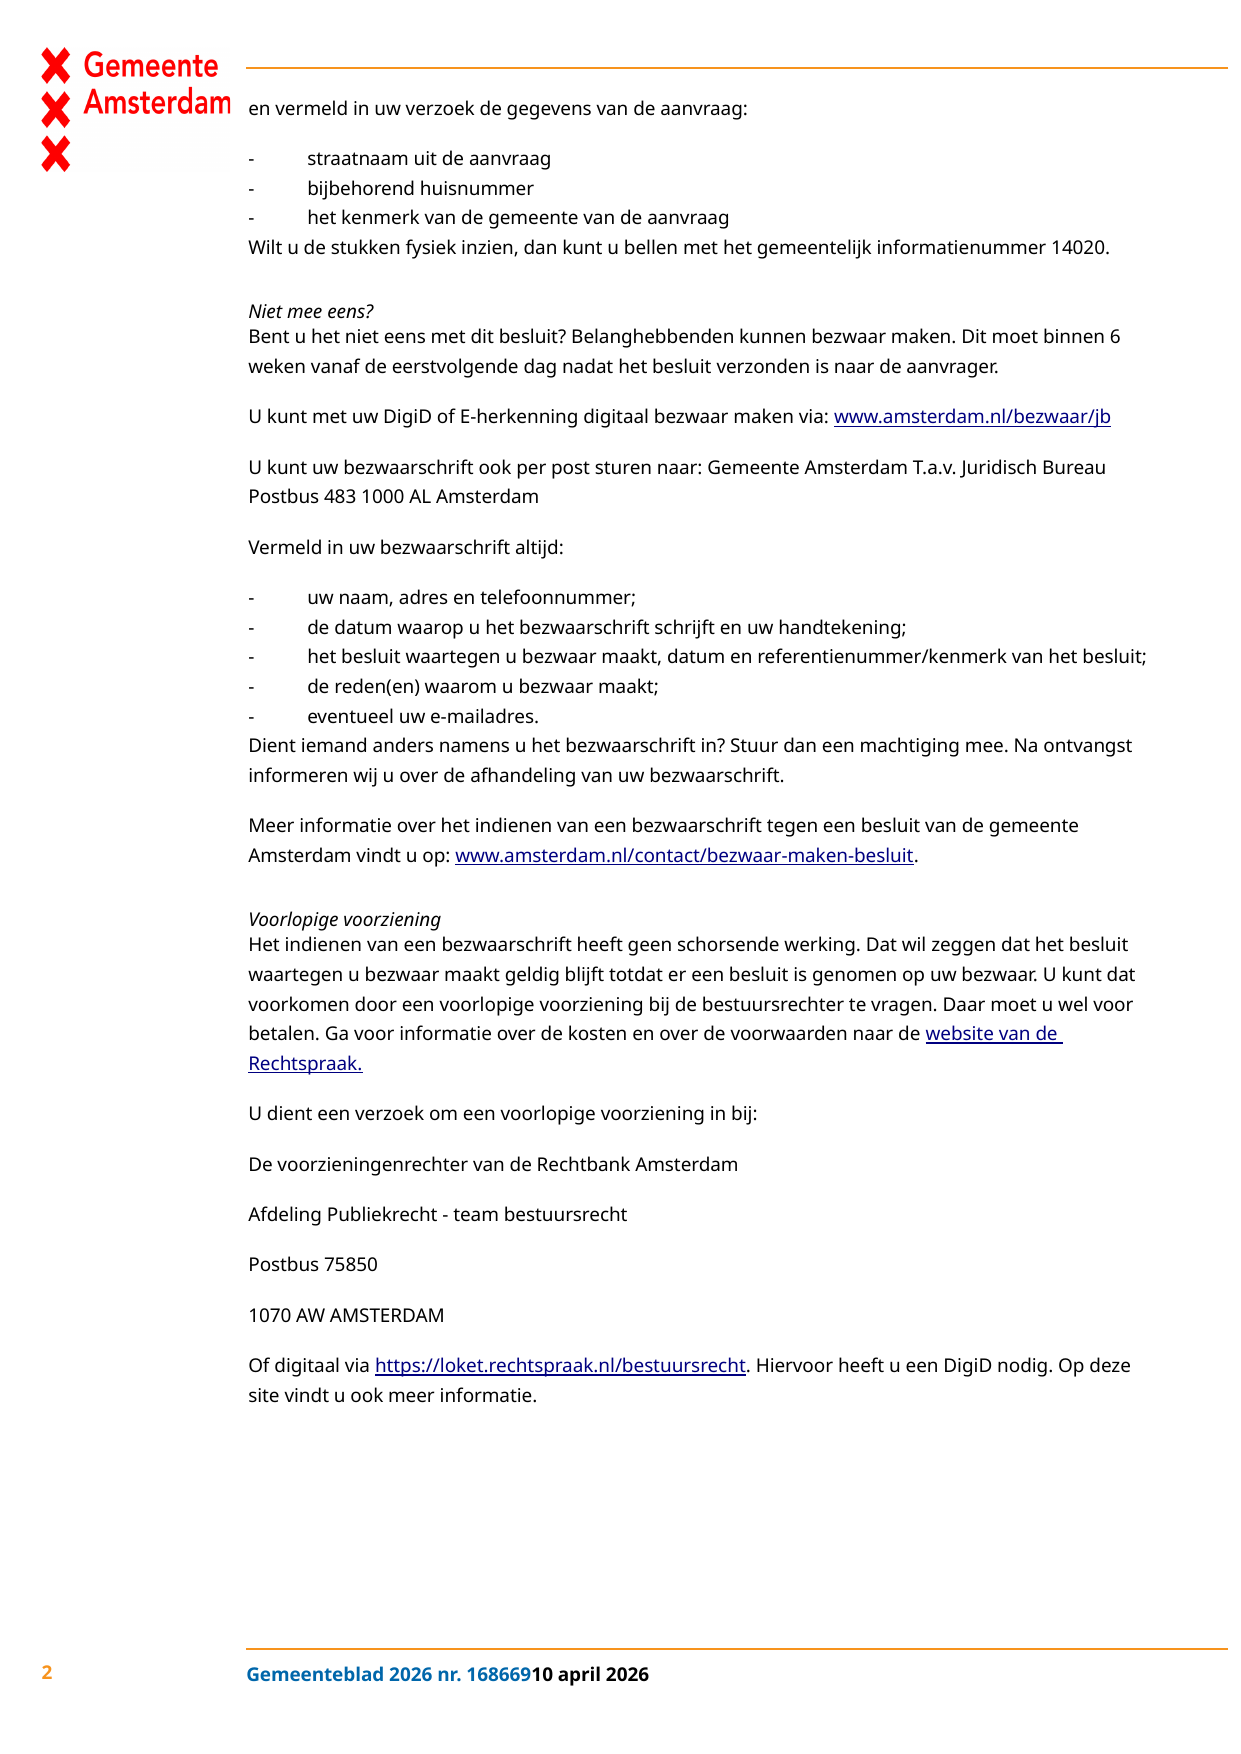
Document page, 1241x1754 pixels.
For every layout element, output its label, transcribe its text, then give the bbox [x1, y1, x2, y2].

list de datum waarop u het bezwaarschrift schrijft en uw handtekening; [248, 614, 1152, 640]
text Voorlopige voorziening [248, 906, 1152, 932]
text 1070 AW AMSTERDAM [248, 1302, 1152, 1328]
list het besluit waartegen u bezwaar maakt, datum en referentienummer/kenmerk van het besluit; [248, 644, 1152, 669]
text U kunt met uw DigiD of E-herkenning digitaal bezwaar maken via: www.amsterdam.nl/bezwaar/jb [248, 404, 1152, 429]
text Of digitaal via https://loket.rechtspraak.nl/bestuursrecht. Hiervoor heeft u een DigiD nodig. Op deze site vindt u ook meer informatie. [248, 1352, 1152, 1408]
text Afdeling Publiekrecht - team bestuursrecht [248, 1201, 1152, 1227]
text Niet mee eens? [248, 298, 1152, 324]
list de reden(en) waarom u bezwaar maakt; [248, 673, 1152, 699]
list straatnaam uit de aanvraag [248, 145, 1152, 171]
text Postbus 75850 [248, 1252, 1152, 1277]
text De voorzieningenrechter van de Rechtbank Amsterdam [248, 1151, 1152, 1177]
text Bent u het niet eens met dit besluit? Belanghebbenden kunnen bezwaar maken. Dit moet binnen 6 weken vanaf de eerstvolgende dag nadat het besluit verzonden is naar de aanvrager. [248, 324, 1152, 379]
text U dient een verzoek om een voorlopige voorziening in bij: [248, 1100, 1152, 1126]
text Het indienen van een bezwaarschrift heeft geen schorsende werking. Dat wil zeggen dat het besluit waartegen u bezwaar maakt geldig blijft totdat er een besluit is genomen op uw bezwaar. U kunt dat voorkomen door een voorlopige voorziening bij de bestuursrechter te vragen. Daar moet u wel voor betalen. Ga voor informatie over de kosten en over de voorwaarden naar de website van de Rechtspraak. [248, 932, 1152, 1076]
list bijbehorend huisnummer [248, 175, 1152, 201]
list het kenmerk van de gemeente van de aanvraag [248, 204, 1152, 230]
text U kunt uw bezwaarschrift ook per post sturen naar: Gemeente Amsterdam T.a.v. Juridisch Bureau Postbus 483 1000 AL Amsterdam [248, 454, 1152, 509]
list eventueel uw e-mailadres. [248, 703, 1152, 728]
picture [41, 47, 231, 172]
text Wilt u de stukken fysiek inzien, dan kunt u bellen met het gemeentelijk informatienummer 14020. [248, 234, 1152, 260]
text Dient iemand anders namens u het bezwaarschrift in? Stuur dan een machtiging mee. Na ontvangst informeren wij u over de afhandeling van uw bezwaarschrift. [248, 732, 1152, 788]
list uw naam, adres en telefoonnummer; [248, 584, 1152, 610]
text en vermeld in uw verzoek de gegevens van de aanvraag: [248, 95, 1152, 121]
text Vermeld in uw bezwaarschrift altijd: [248, 534, 1152, 560]
text Meer informatie over het indienen van een bezwaarschrift tegen een besluit van de gemeente Amsterdam vindt u op: www.amsterdam.nl/contact/bezwaar-maken-besluit. [248, 812, 1152, 868]
